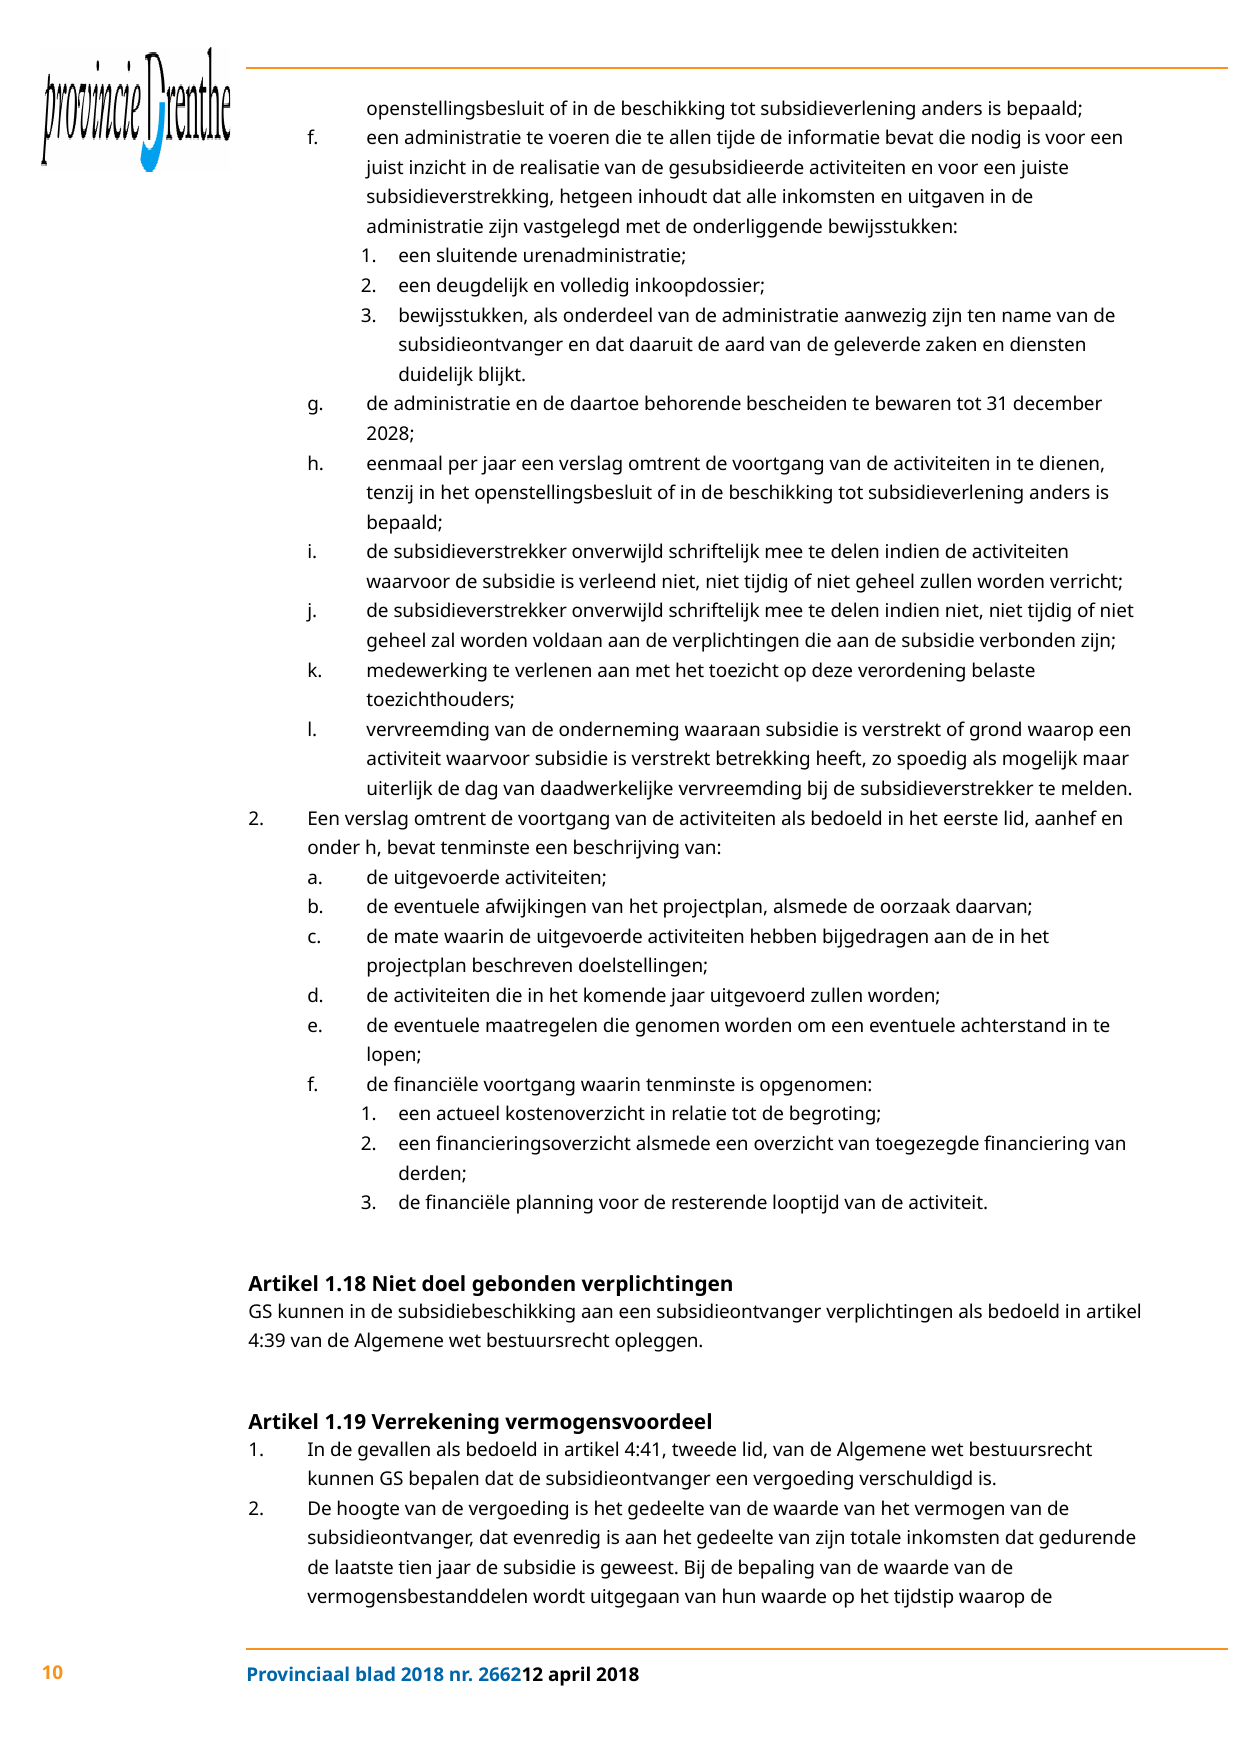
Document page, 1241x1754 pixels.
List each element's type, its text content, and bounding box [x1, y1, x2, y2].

list de subsidieverstrekker onverwijld schriftelijk mee te delen indien niet, niet tijdig of niet geheel zal worden voldaan aan de verplichtingen die aan de subsidie verbonden zijn; [307, 598, 1152, 653]
list de eventuele afwijkingen van het projectplan, alsmede de oorzaak daarvan; [307, 893, 1152, 919]
list een administratie te voeren die te allen tijde de informatie bevat die nodig is voor een juist inzicht in de realisatie van de gesubsidieerde activiteiten en voor een juiste subsidieverstrekking, hetgeen inhoudt dat alle inkomsten en uitgaven in de administratie zijn vastgelegd met de onderliggende bewijsstukken: [307, 124, 1152, 239]
list openstellingsbesluit of in de beschikking tot subsidieverlening anders is bepaald; [307, 95, 1152, 121]
list een actueel kostenoverzicht in relatie tot de begroting; [361, 1101, 1152, 1126]
list Een verslag omtrent de voortgang van de activiteiten als bedoeld in het eerste lid, aanhef en onder h, bevat tenminste een beschrijving van: [248, 805, 1152, 860]
list de eventuele maatregelen die genomen worden om een eventuele achterstand in te lopen; [307, 1012, 1152, 1067]
list eenmaal per jaar een verslag omtrent de voortgang van de activiteiten in te dienen, tenzij in het openstellingsbesluit of in de beschikking tot subsidieverlening anders is bepaald; [307, 450, 1152, 535]
list de activiteiten die in het komende jaar uitgevoerd zullen worden; [307, 982, 1152, 1008]
list de mate waarin de uitgevoerde activiteiten hebben bijgedragen aan de in het projectplan beschreven doelstellingen; [307, 923, 1152, 978]
list een sluitende urenadministratie; [361, 243, 1152, 268]
list de financiële voortgang waarin tenminste is opgenomen: [307, 1071, 1152, 1097]
list De hoogte van de vergoeding is het gedeelte van de waarde van het vermogen van de subsidieontvanger, dat evenredig is aan het gedeelte van zijn totale inkomsten dat gedurende de laatste tien jaar de subsidie is geweest. Bij de bepaling van de waarde van de vermogensbestanddelen wordt uitgegaan van hun waarde op het tijdstip waarop de [248, 1495, 1152, 1609]
list medewerking te verlenen aan met het toezicht op deze verordening belaste toezichthouders; [307, 657, 1152, 712]
list een financieringsoverzicht alsmede een overzicht van toegezegde financiering van derden; [361, 1130, 1152, 1186]
list de uitgevoerde activiteiten; [307, 864, 1152, 890]
list de financiële planning voor de resterende looptijd van de activiteit. [361, 1189, 1152, 1215]
list de subsidieverstrekker onverwijld schriftelijk mee te delen indien de activiteiten waarvoor de subsidie is verleend niet, niet tijdig of niet geheel zullen worden verricht; [307, 538, 1152, 594]
text Artikel 1.19 Verrekening vermogensvoordeel [248, 1407, 1152, 1436]
list bewijsstukken, als onderdeel van de administratie aanwezig zijn ten name van de subsidieontvanger en dat daaruit de aard van de geleverde zaken en diensten duidelijk blijkt. [361, 302, 1152, 387]
list vervreemding van de onderneming waaraan subsidie is verstrekt of grond waarop een activiteit waarvoor subsidie is verstrekt betrekking heeft, zo spoedig als mogelijk maar uiterlijk de dag van daadwerkelijke vervreemding bij de subsidieverstrekker te melden. [307, 716, 1152, 801]
list een deugdelijk en volledig inkoopdossier; [361, 272, 1152, 298]
picture [41, 47, 231, 172]
list de administratie en de daartoe behorende bescheiden te bewaren tot 31 december 2028; [307, 391, 1152, 446]
text GS kunnen in de subsidiebeschikking aan een subsidieontvanger verplichtingen als bedoeld in artikel 4:39 van de Algemene wet bestuursrecht opleggen. [248, 1298, 1152, 1353]
list In de gevallen als bedoeld in artikel 4:41, tweede lid, van de Algemene wet bestuursrecht kunnen GS bepalen dat de subsidieontvanger een vergoeding verschuldigd is. [248, 1436, 1152, 1491]
text Artikel 1.18 Niet doel gebonden verplichtingen [248, 1269, 1152, 1298]
